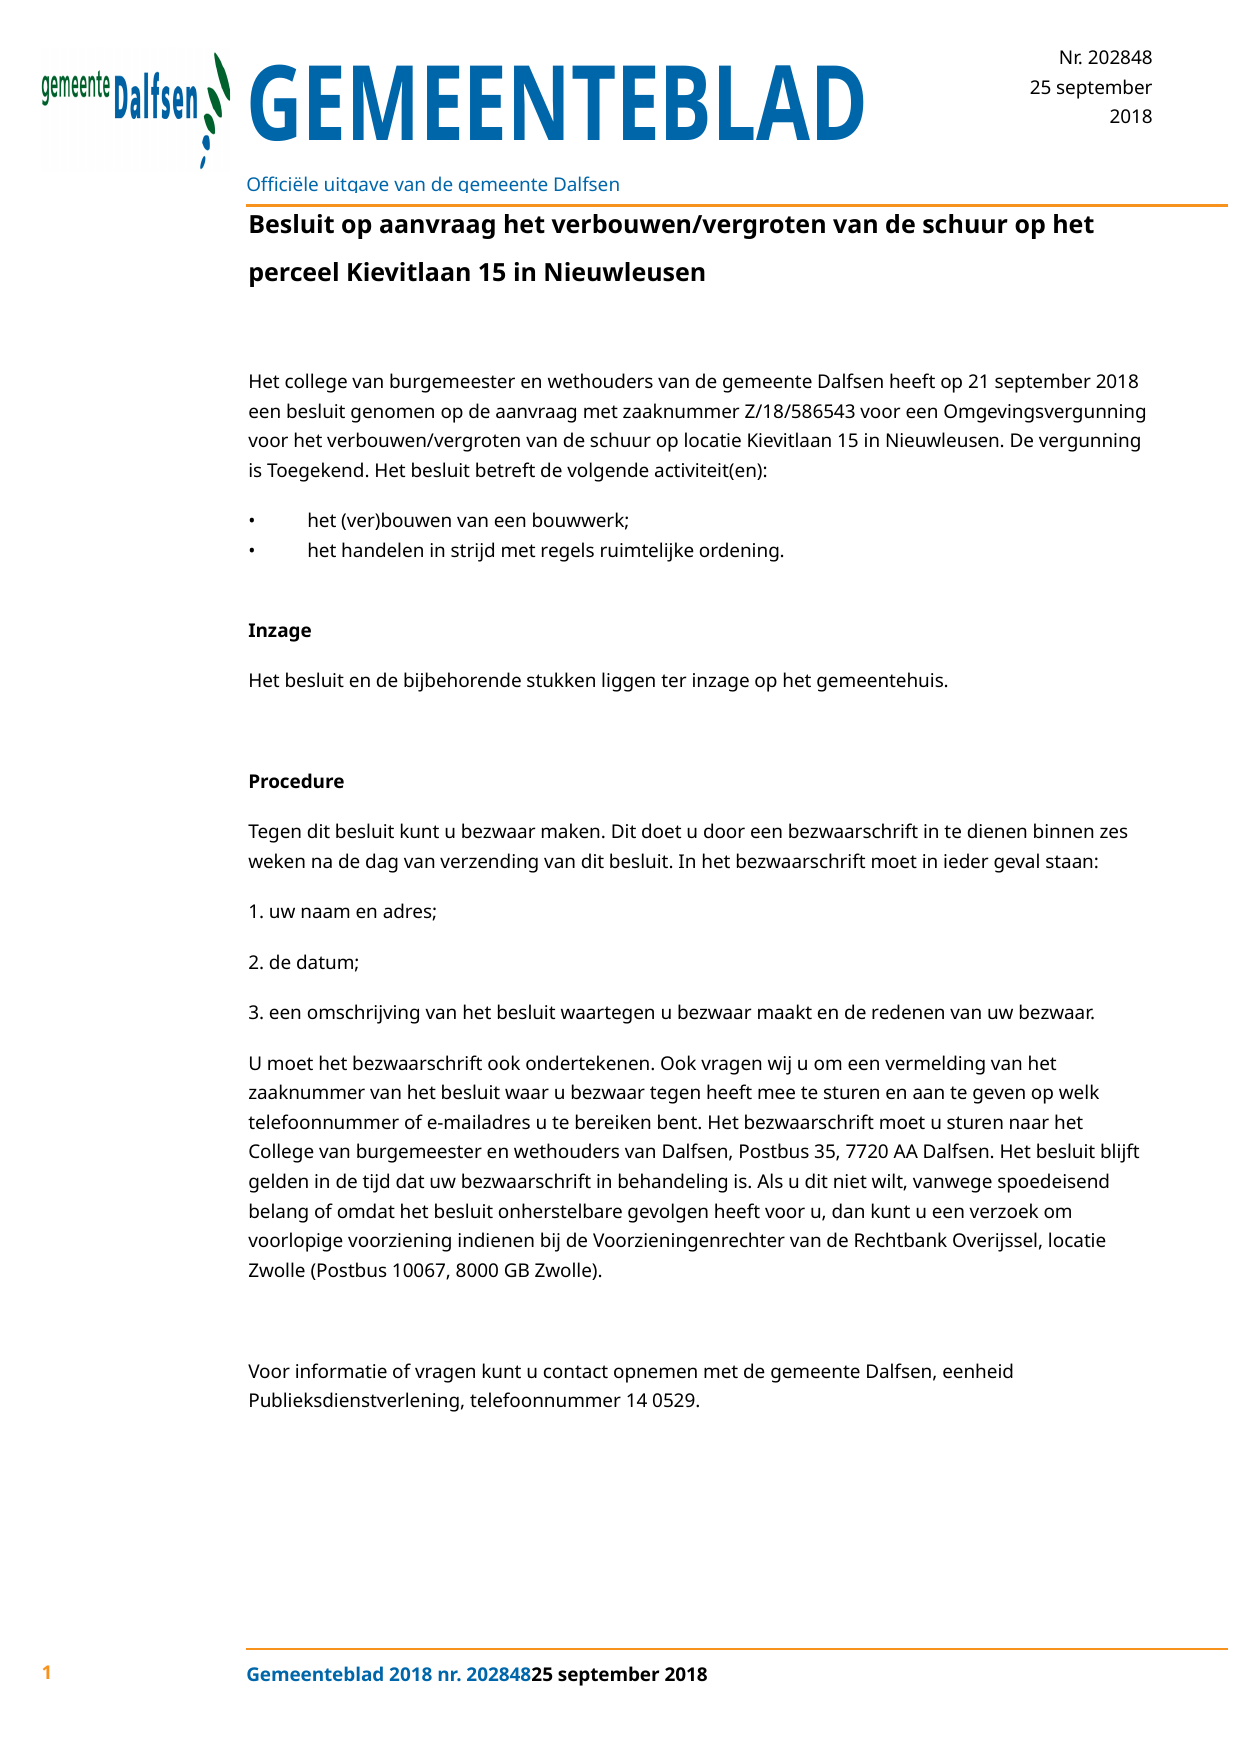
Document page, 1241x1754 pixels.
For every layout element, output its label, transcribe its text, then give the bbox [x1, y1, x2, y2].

list het handelen in strijd met regels ruimtelijke ordening. [248, 537, 1152, 563]
text Besluit op aanvraag het verbouwen/vergroten van de schuur op het perceel Kievitlaan 15 in Nieuwleusen [248, 207, 1152, 288]
text 2. de datum; [248, 949, 1152, 975]
list het (ver)bouwen van een bouwwerk; [248, 507, 1152, 533]
text Procedure [248, 768, 1152, 794]
text Het besluit en de bijbehorende stukken liggen ter inzage op het gemeentehuis. [248, 667, 1152, 693]
text 3. een omschrijving van het besluit waartegen u bezwaar maakt en de redenen van uw bezwaar. [248, 999, 1152, 1025]
text Inzage [248, 617, 1152, 643]
text U moet het bezwaarschrift ook ondertekenen. Ook vragen wij u om een vermelding van het zaaknummer van het besluit waar u bezwaar tegen heeft mee te sturen en aan te geven op welk telefoonnummer of e-mailadres u te bereiken bent. Het bezwaarschrift moet u sturen naar het College van burgemeester en wethouders van Dalfsen, Postbus 35, 7720 AA Dalfsen. Het besluit blijft gelden in de tijd dat uw bezwaarschrift in behandeling is. Als u dit niet wilt, vanwege spoedeisend belang of omdat het besluit onherstelbare gevolgen heeft voor u, dan kunt u een verzoek om voorlopige voorziening indienen bij de Voorzieningenrechter van de Rechtbank Overijssel, locatie Zwolle (Postbus 10067, 8000 GB Zwolle). [248, 1050, 1152, 1283]
text 1. uw naam en adres; [248, 899, 1152, 924]
text Voor informatie of vragen kunt u contact opnemen met de gemeente Dalfsen, eenheid Publieksdienstverlening, telefoonnummer 14 0529. [248, 1358, 1152, 1413]
picture [41, 47, 231, 172]
text Tegen dit besluit kunt u bezwaar maken. Dit doet u door een bezwaarschrift in te dienen binnen zes weken na de dag van verzending van dit besluit. In het bezwaarschrift moet in ieder geval staan: [248, 819, 1152, 874]
text Het college van burgemeester en wethouders van de gemeente Dalfsen heeft op 21 september 2018 een besluit genomen op de aanvraag met zaaknummer Z/18/586543 voor een Omgevingsvergunning voor het verbouwen/vergroten van de schuur op locatie Kievitlaan 15 in Nieuwleusen. De vergunning is Toegekend. Het besluit betreft de volgende activiteit(en): [248, 368, 1152, 483]
